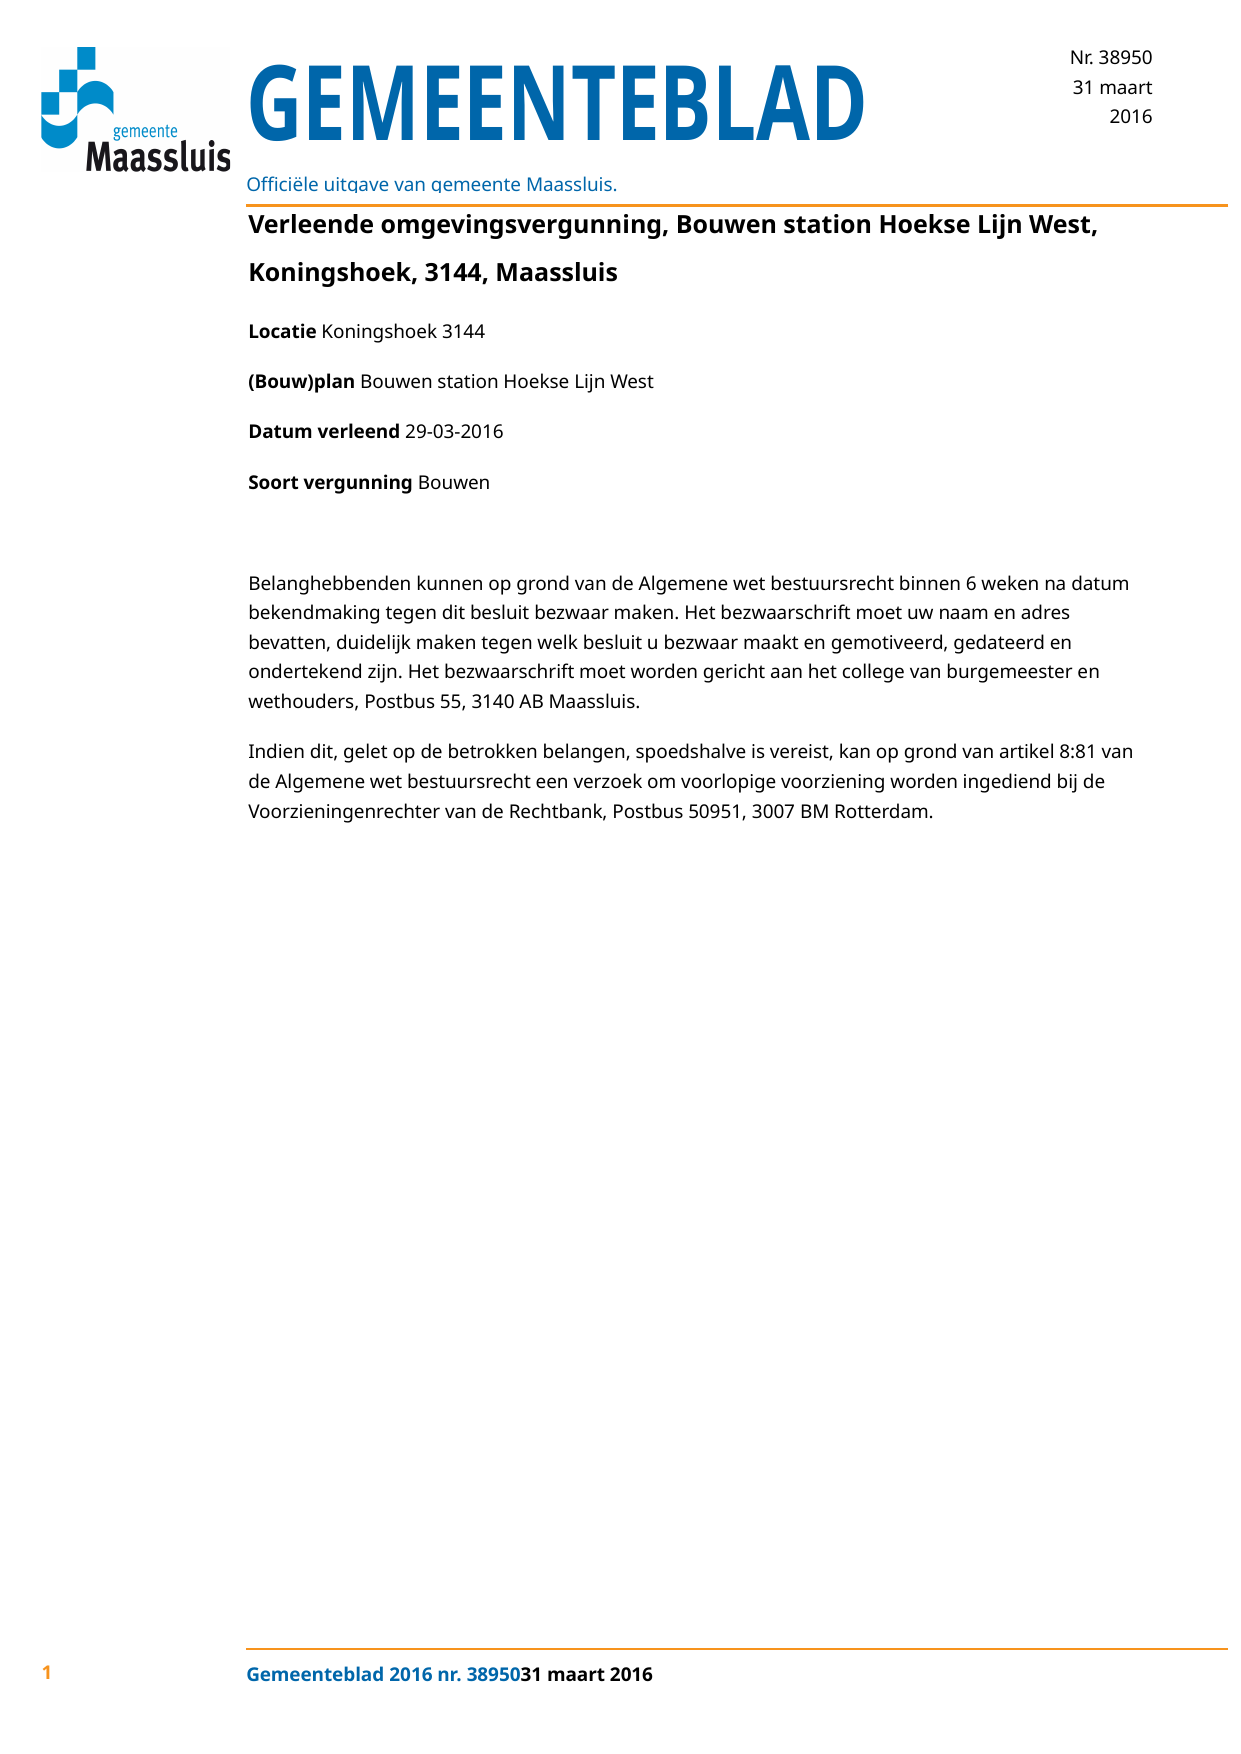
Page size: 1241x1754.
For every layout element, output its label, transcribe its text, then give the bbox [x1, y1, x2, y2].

picture [41, 47, 231, 172]
text Datum verleend 29-03-2016 [248, 419, 1152, 444]
text Soort vergunning Bouwen [248, 469, 1152, 495]
text Verleende omgevingsvergunning, Bouwen station Hoekse Lijn West, Koningshoek, 3144, Maassluis [248, 207, 1152, 288]
picture [41, 47, 77, 92]
text Belanghebbenden kunnen op grond van de Algemene wet bestuursrecht binnen 6 weken na datum bekendmaking tegen dit besluit bezwaar maken. Het bezwaarschrift moet uw naam en adres bevatten, duidelijk maken tegen welk besluit u bezwaar maakt en gemotiveerd, gedateerd en ondertekend zijn. Het bezwaarschrift moet worden gericht aan het college van burgemeester en wethouders, Postbus 55, 3140 AB Maassluis. [248, 570, 1152, 714]
text Locatie Koningshoek 3144 [248, 318, 1152, 344]
text (Bouw)plan Bouwen station Hoekse Lijn West [248, 368, 1152, 394]
text Indien dit, gelet op de betrokken belangen, spoedshalve is vereist, kan op grond van artikel 8:81 van de Algemene wet bestuursrecht een verzoek om voorlopige voorziening worden ingediend bij de Voorzieningenrechter van de Rechtbank, Postbus 50951, 3007 BM Rotterdam. [248, 739, 1152, 824]
